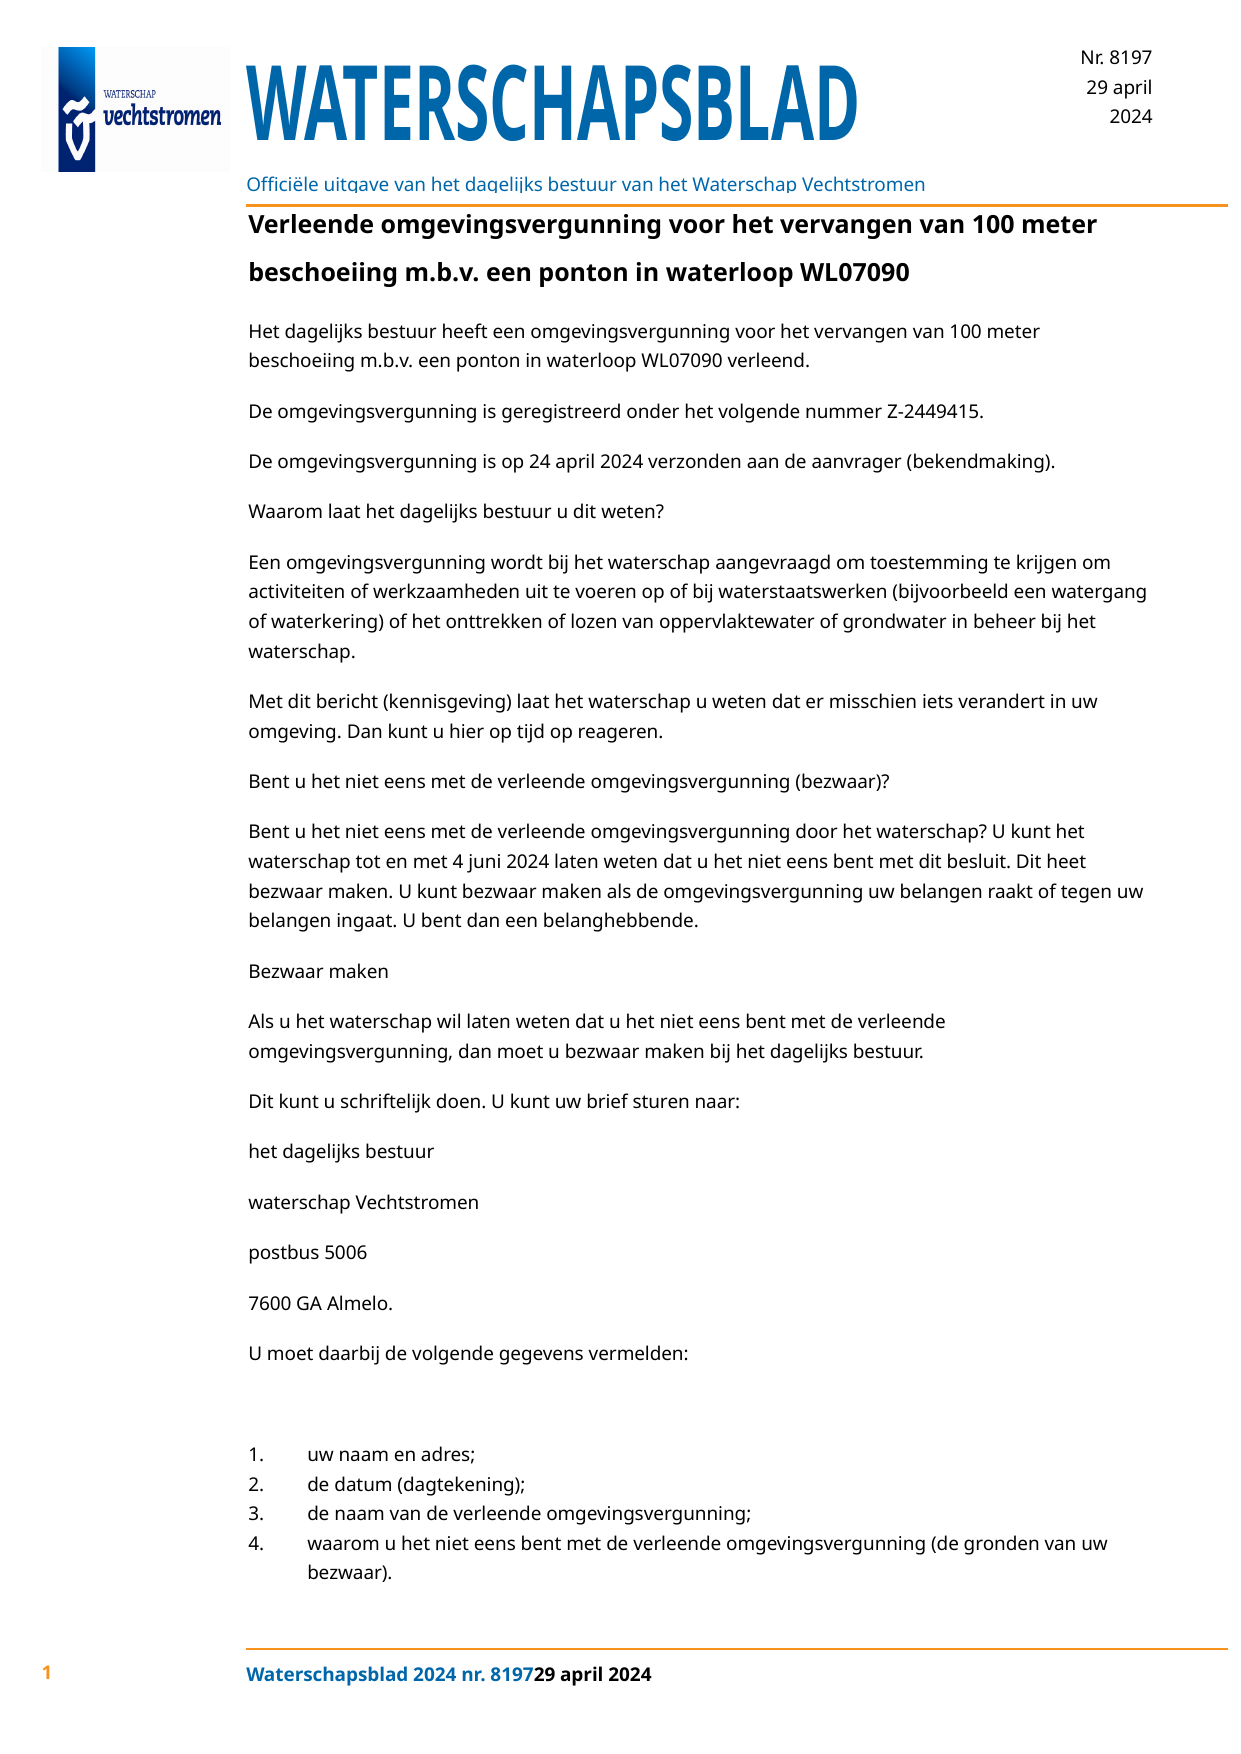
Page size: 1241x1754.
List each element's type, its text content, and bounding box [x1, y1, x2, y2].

text Bent u het niet eens met de verleende omgevingsvergunning (bezwaar)? [248, 768, 1152, 794]
text postbus 5006 [248, 1239, 1152, 1265]
text Verleende omgevingsvergunning voor het vervangen van 100 meter beschoeiing m.b.v. een ponton in waterloop WL07090 [248, 207, 1152, 288]
picture [41, 47, 231, 172]
text Een omgevingsvergunning wordt bij het waterschap aangevraagd om toestemming te krijgen om activiteiten of werkzaamheden uit te voeren op of bij waterstaatswerken (bijvoorbeeld een watergang of waterkering) of het onttrekken of lozen van oppervlaktewater of grondwater in beheer bij het waterschap. [248, 549, 1152, 664]
text De omgevingsvergunning is op 24 april 2024 verzonden aan de aanvrager (bekendmaking). [248, 448, 1152, 474]
list uw naam en adres; [248, 1441, 1152, 1467]
list de naam van de verleende omgevingsvergunning; [248, 1500, 1152, 1526]
list de datum (dagtekening); [248, 1471, 1152, 1497]
text Bent u het niet eens met de verleende omgevingsvergunning door het waterschap? U kunt het waterschap tot en met 4 juni 2024 laten weten dat u het niet eens bent met dit besluit. Dit heet bezwaar maken. U kunt bezwaar maken als de omgevingsvergunning uw belangen raakt of tegen uw belangen ingaat. U bent dan een belanghebbende. [248, 819, 1152, 933]
text Waarom laat het dagelijks bestuur u dit weten? [248, 499, 1152, 524]
text U moet daarbij de volgende gegevens vermelden: [248, 1340, 1152, 1366]
text Dit kunt u schriftelijk doen. U kunt uw brief sturen naar: [248, 1088, 1152, 1114]
list waarom u het niet eens bent met de verleende omgevingsvergunning (de gronden van uw bezwaar). [248, 1530, 1152, 1585]
text Als u het waterschap wil laten weten dat u het niet eens bent met de verleende omgevingsvergunning, dan moet u bezwaar maken bij het dagelijks bestuur. [248, 1008, 1152, 1064]
text Bezwaar maken [248, 958, 1152, 984]
text waterschap Vechtstromen [248, 1189, 1152, 1215]
text Met dit bericht (kennisgeving) laat het waterschap u weten dat er misschien iets verandert in uw omgeving. Dan kunt u hier op tijd op reageren. [248, 688, 1152, 744]
text De omgevingsvergunning is geregistreerd onder het volgende nummer Z-2449415. [248, 398, 1152, 424]
text het dagelijks bestuur [248, 1139, 1152, 1164]
text 7600 GA Almelo. [248, 1290, 1152, 1316]
text Het dagelijks bestuur heeft een omgevingsvergunning voor het vervangen van 100 meter beschoeiing m.b.v. een ponton in waterloop WL07090 verleend. [248, 318, 1152, 373]
